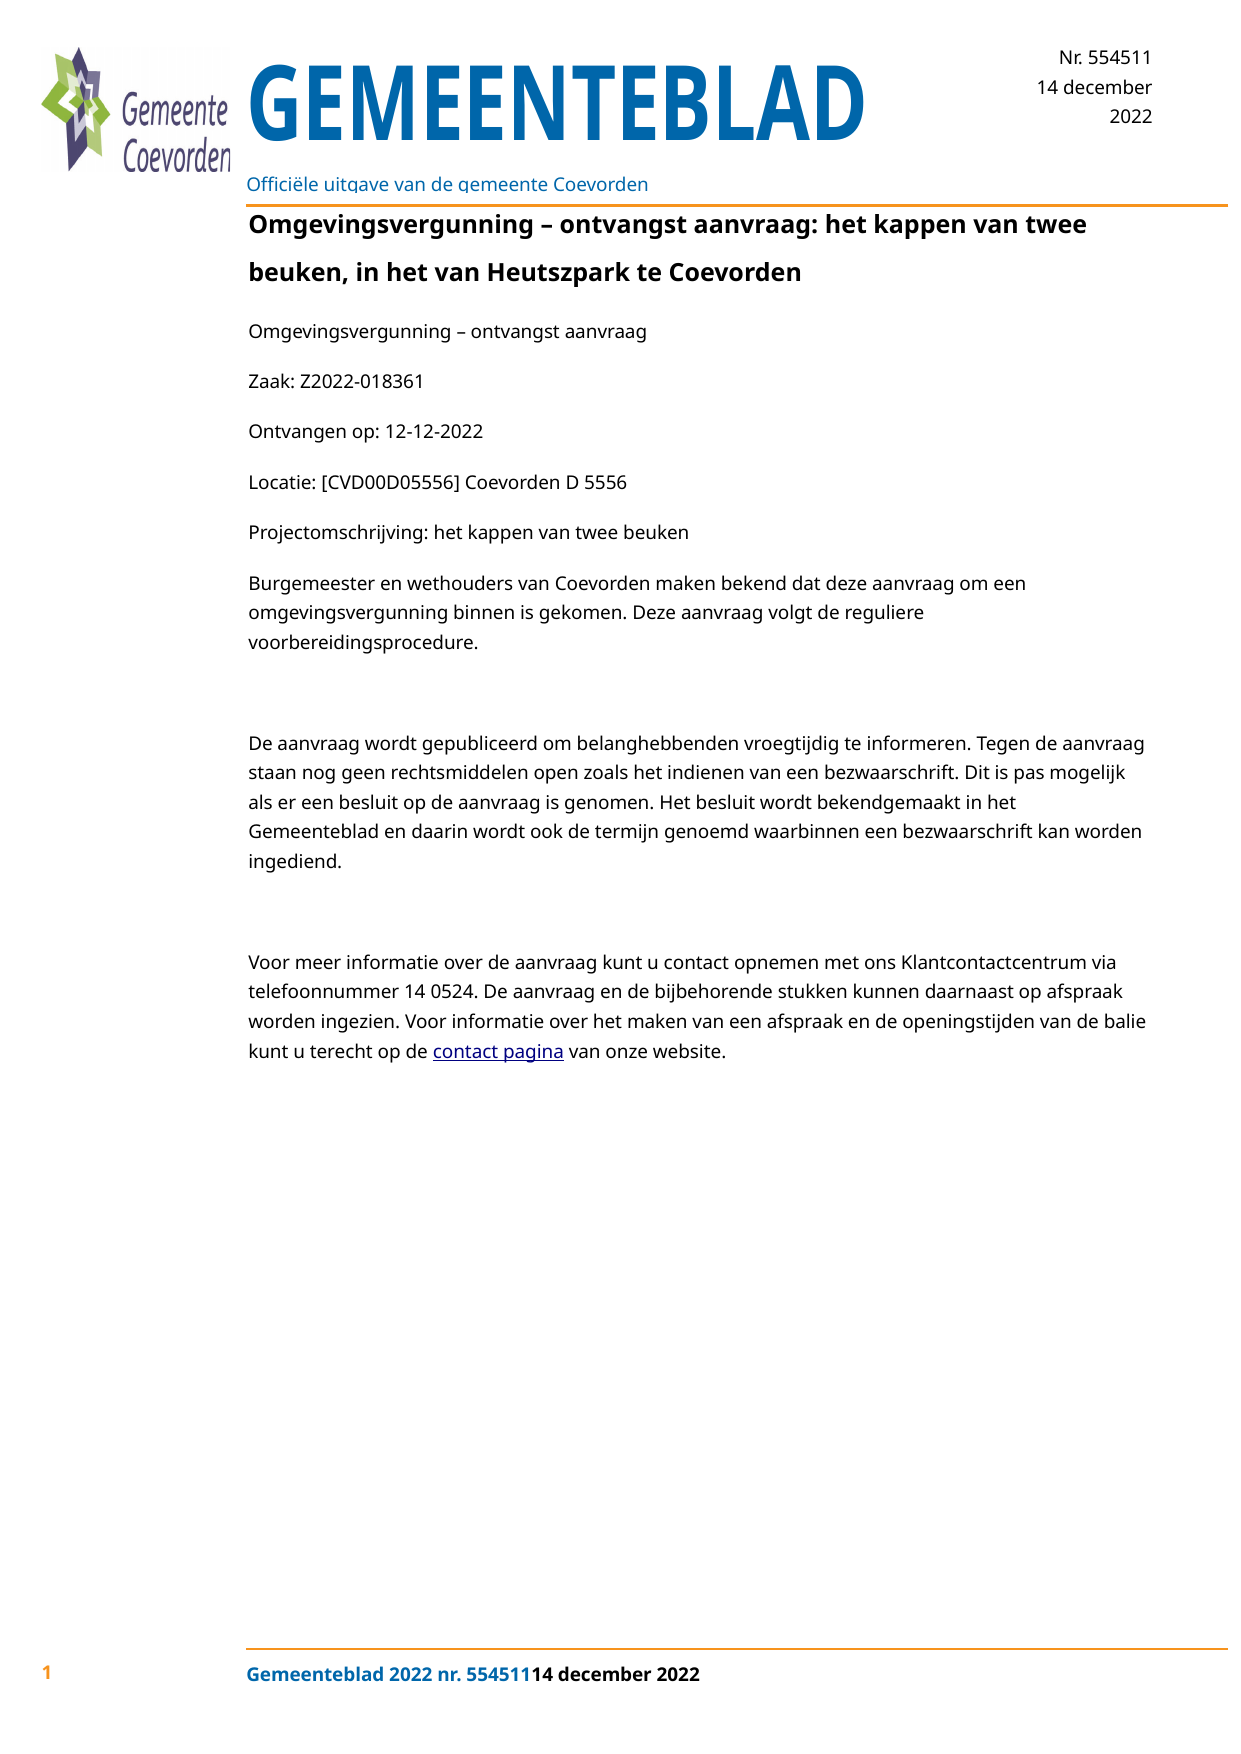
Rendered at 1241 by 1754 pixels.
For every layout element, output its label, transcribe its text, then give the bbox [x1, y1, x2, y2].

text Locatie: [CVD00D05556] Coevorden D 5556 [248, 469, 1152, 495]
picture [41, 47, 231, 172]
text Voor meer informatie over de aanvraag kunt u contact opnemen met ons Klantcontactcentrum via telefoonnummer 14 0524. De aanvraag en de bijbehorende stukken kunnen daarnaast op afspraak worden ingezien. Voor informatie over het maken van een afspraak en de openingstijden van de balie kunt u terecht op de contact pagina van onze website. [248, 949, 1152, 1064]
text Projectomschrijving: het kappen van twee beuken [248, 519, 1152, 545]
text Burgemeester en wethouders van Coevorden maken bekend dat deze aanvraag om een omgevingsvergunning binnen is gekomen. Deze aanvraag volgt de reguliere voorbereidingsprocedure. [248, 570, 1152, 655]
text Zaak: Z2022-018361 [248, 368, 1152, 394]
text De aanvraag wordt gepubliceerd om belanghebbenden vroegtijdig te informeren. Tegen de aanvraag staan nog geen rechtsmiddelen open zoals het indienen van een bezwaarschrift. Dit is pas mogelijk als er een besluit op de aanvraag is genomen. Het besluit wordt bekendgemaakt in het Gemeenteblad en daarin wordt ook de termijn genoemd waarbinnen een bezwaarschrift kan worden ingediend. [248, 730, 1152, 874]
text Omgevingsvergunning – ontvangst aanvraag [248, 318, 1152, 344]
text Omgevingsvergunning – ontvangst aanvraag: het kappen van twee beuken, in het van Heutszpark te Coevorden [248, 207, 1152, 288]
text Ontvangen op: 12-12-2022 [248, 419, 1152, 444]
